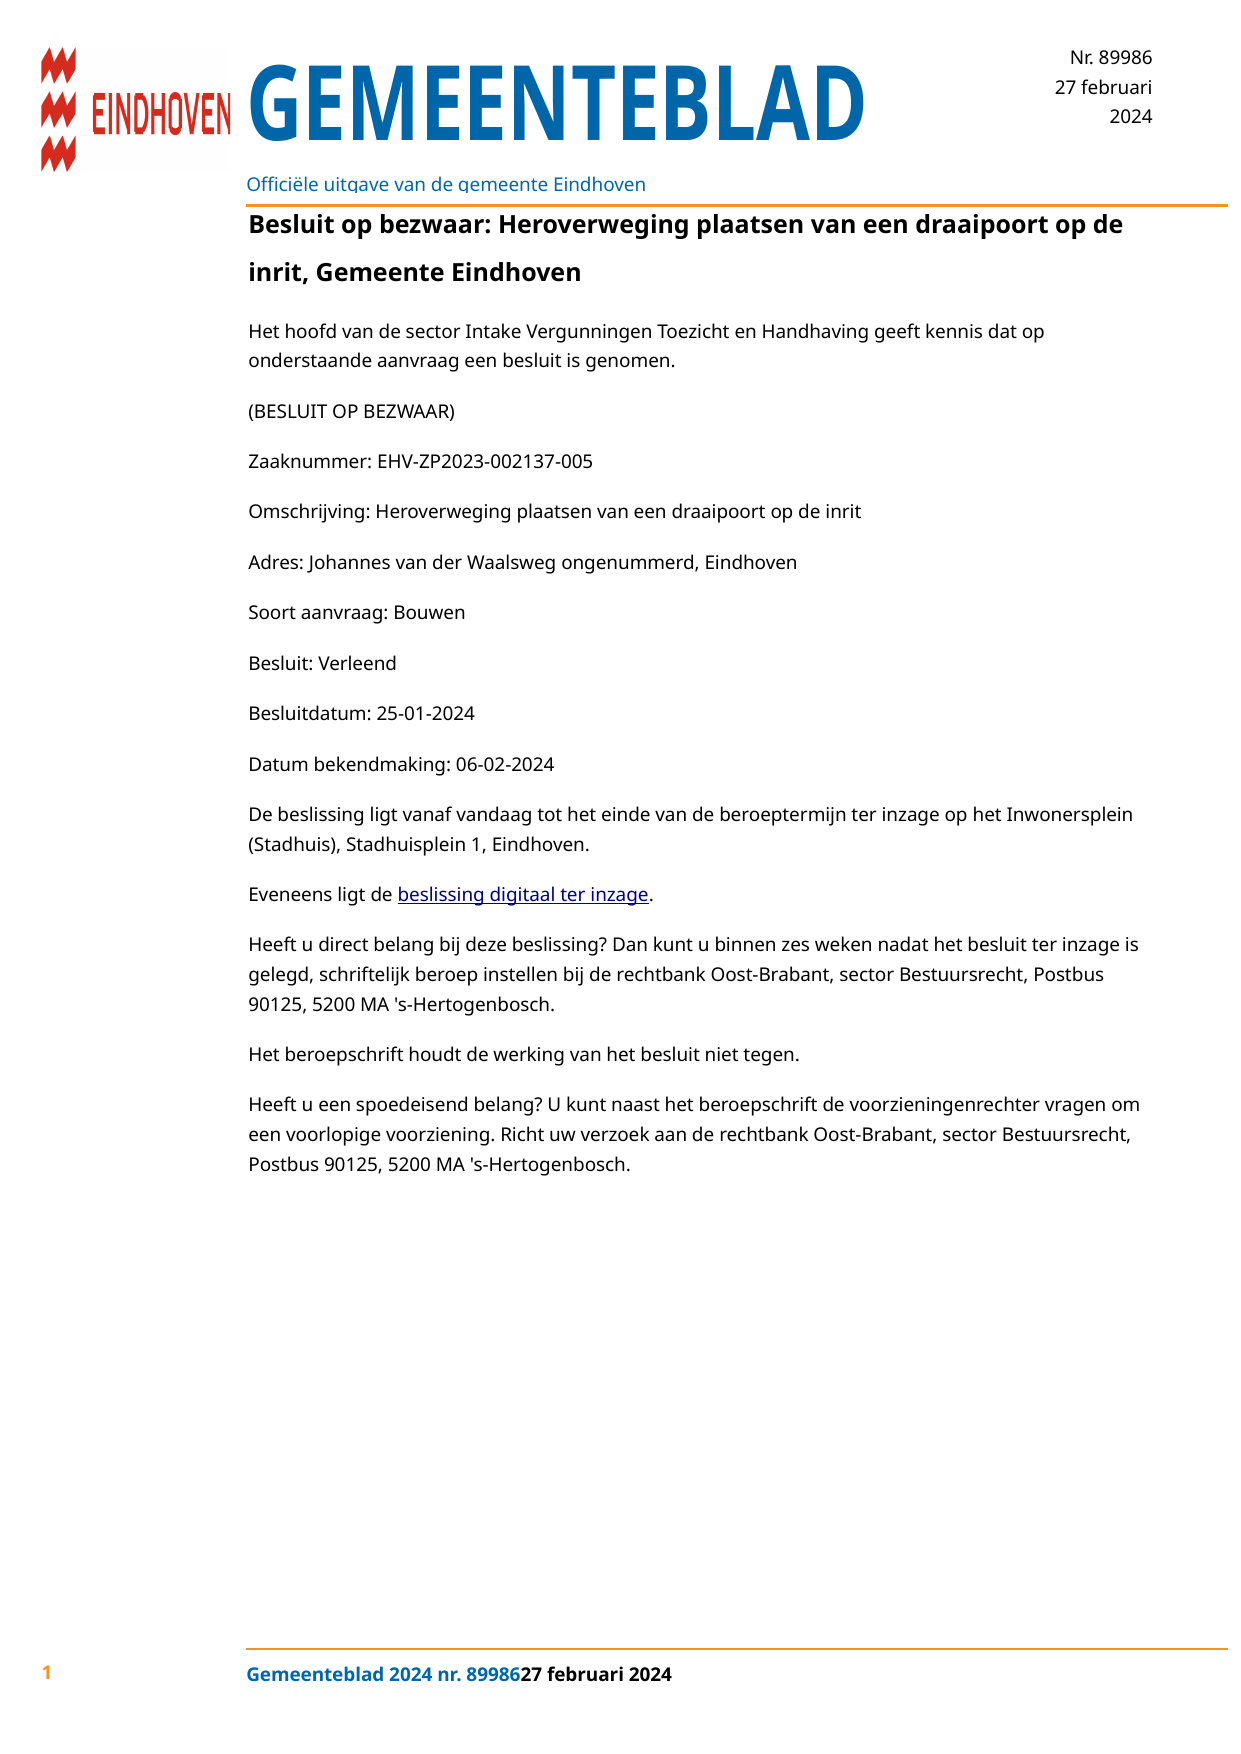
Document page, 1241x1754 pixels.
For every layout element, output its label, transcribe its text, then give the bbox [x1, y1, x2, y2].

text Heeft u direct belang bij deze beslissing? Dan kunt u binnen zes weken nadat het besluit ter inzage is gelegd, schriftelijk beroep instellen bij de rechtbank Oost-Brabant, sector Bestuursrecht, Postbus 90125, 5200 MA 's-Hertogenbosch. [248, 932, 1152, 1017]
text Eveneens ligt de beslissing digitaal ter inzage. [248, 881, 1152, 907]
text Datum bekendmaking: 06-02-2024 [248, 751, 1152, 777]
text Besluit: Verleend [248, 650, 1152, 676]
text Soort aanvraag: Bouwen [248, 599, 1152, 625]
text (BESLUIT OP BEZWAAR) [248, 398, 1152, 424]
text Het hoofd van de sector Intake Vergunningen Toezicht en Handhaving geeft kennis dat op onderstaande aanvraag een besluit is genomen. [248, 318, 1152, 373]
text Zaaknummer: EHV-ZP2023-002137-005 [248, 448, 1152, 474]
text Het beroepschrift houdt de werking van het besluit niet tegen. [248, 1041, 1152, 1067]
text Besluitdatum: 25-01-2024 [248, 700, 1152, 726]
text De beslissing ligt vanaf vandaag tot het einde van de beroeptermijn ter inzage op het Inwonersplein (Stadhuis), Stadhuisplein 1, Eindhoven. [248, 801, 1152, 857]
text Besluit op bezwaar: Heroverweging plaatsen van een draaipoort op de inrit, Gemeente Eindhoven [248, 207, 1152, 288]
text Omschrijving: Heroverweging plaatsen van een draaipoort op de inrit [248, 499, 1152, 524]
text Heeft u een spoedeisend belang? U kunt naast het beroepschrift de voorzieningenrechter vragen om een voorlopige voorziening. Richt uw verzoek aan de rechtbank Oost-Brabant, sector Bestuursrecht, Postbus 90125, 5200 MA 's-Hertogenbosch. [248, 1092, 1152, 1177]
picture [41, 47, 231, 172]
text Adres: Johannes van der Waalsweg ongenummerd, Eindhoven [248, 549, 1152, 575]
